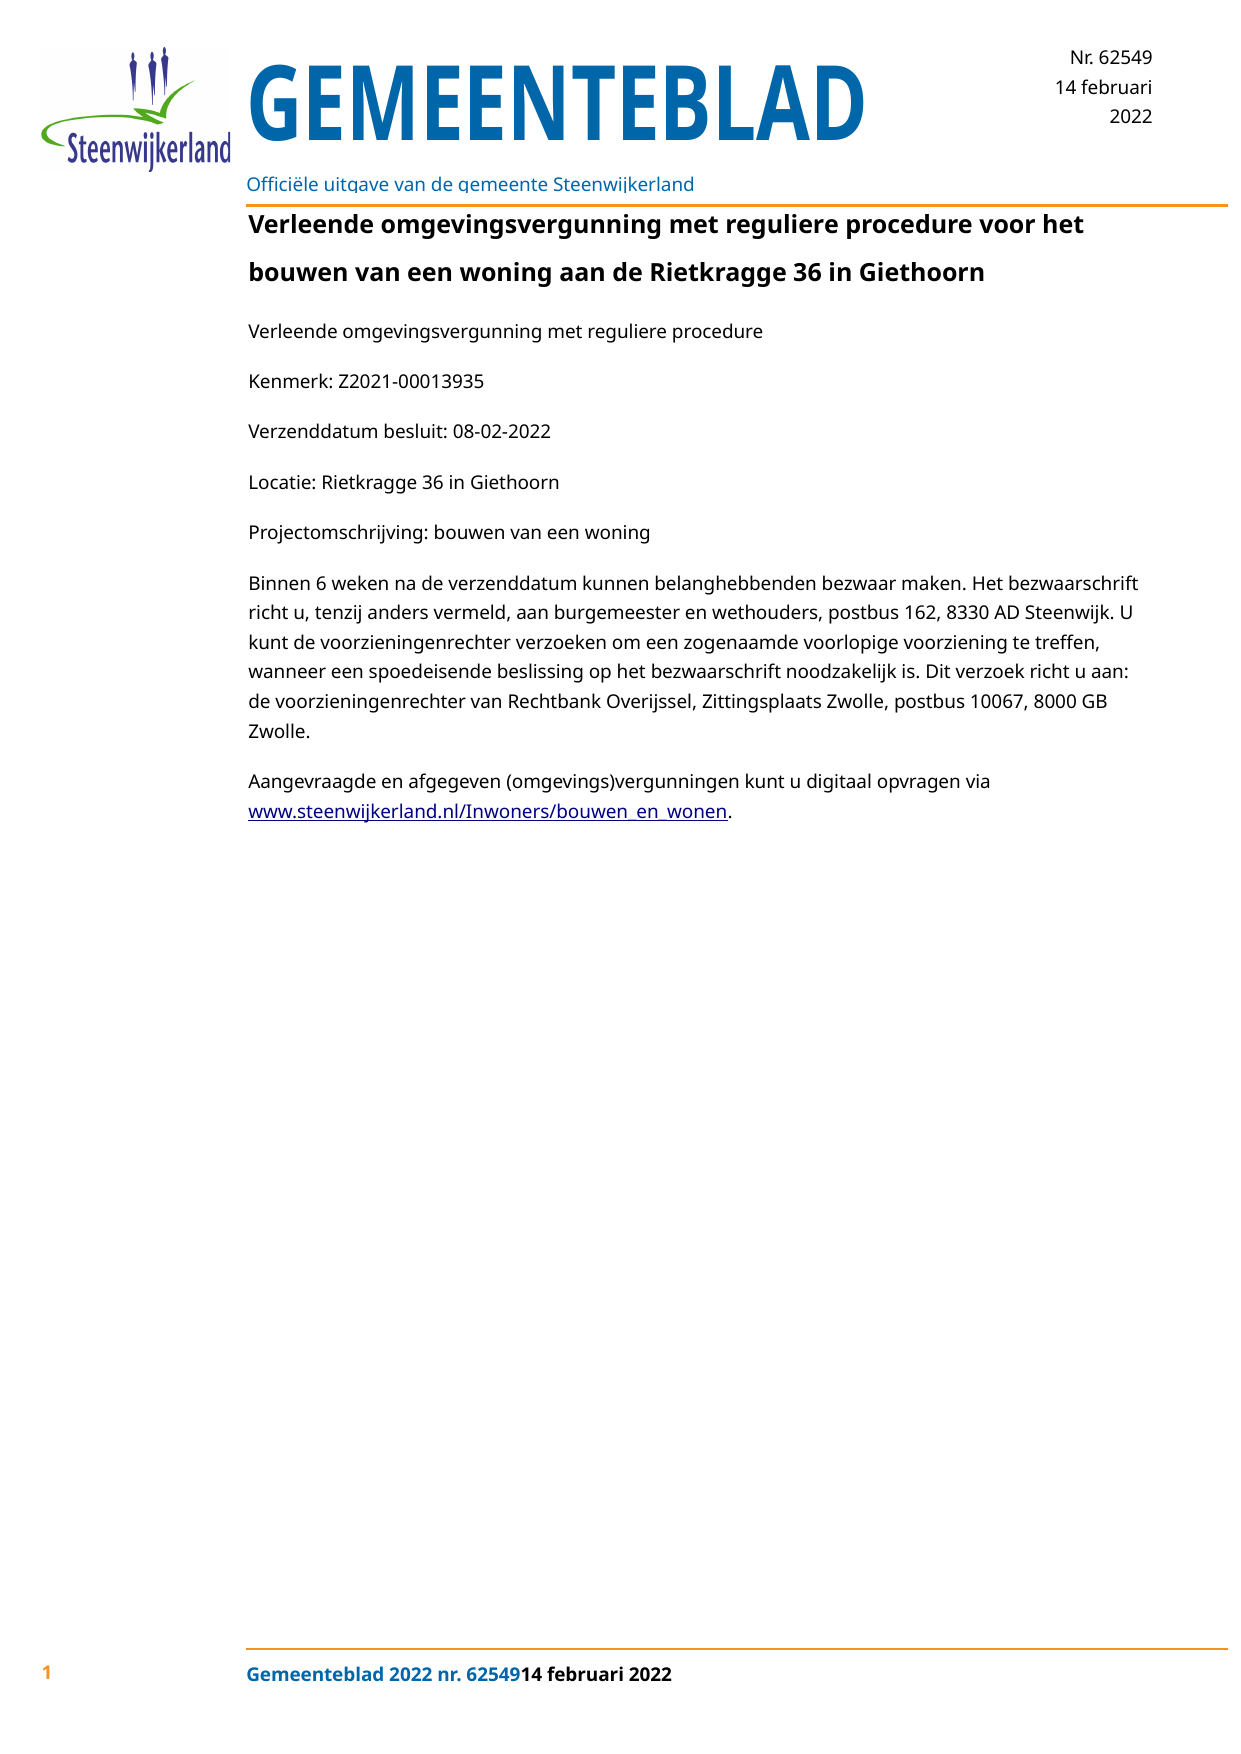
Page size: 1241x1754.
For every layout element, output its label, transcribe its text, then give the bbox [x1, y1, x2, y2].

text Binnen 6 weken na de verzenddatum kunnen belanghebbenden bezwaar maken. Het bezwaarschrift richt u, tenzij anders vermeld, aan burgemeester en wethouders, postbus 162, 8330 AD Steenwijk. U kunt de voorzieningenrechter verzoeken om een zogenaamde voorlopige voorziening te treffen, wanneer een spoedeisende beslissing op het bezwaarschrift noodzakelijk is. Dit verzoek richt u aan: de voorzieningenrechter van Rechtbank Overijssel, Zittingsplaats Zwolle, postbus 10067, 8000 GB Zwolle. [248, 570, 1152, 744]
picture [41, 47, 231, 172]
text Verleende omgevingsvergunning met reguliere procedure [248, 318, 1152, 344]
text Verleende omgevingsvergunning met reguliere procedure voor het bouwen van een woning aan de Rietkragge 36 in Giethoorn [248, 207, 1152, 288]
text Verzenddatum besluit: 08-02-2022 [248, 419, 1152, 444]
text Kenmerk: Z2021-00013935 [248, 368, 1152, 394]
text Locatie: Rietkragge 36 in Giethoorn [248, 469, 1152, 495]
text Projectomschrijving: bouwen van een woning [248, 519, 1152, 545]
text Aangevraagde en afgegeven (omgevings)vergunningen kunt u digitaal opvragen via www.steenwijkerland.nl/Inwoners/bouwen_en_wonen. [248, 768, 1152, 824]
